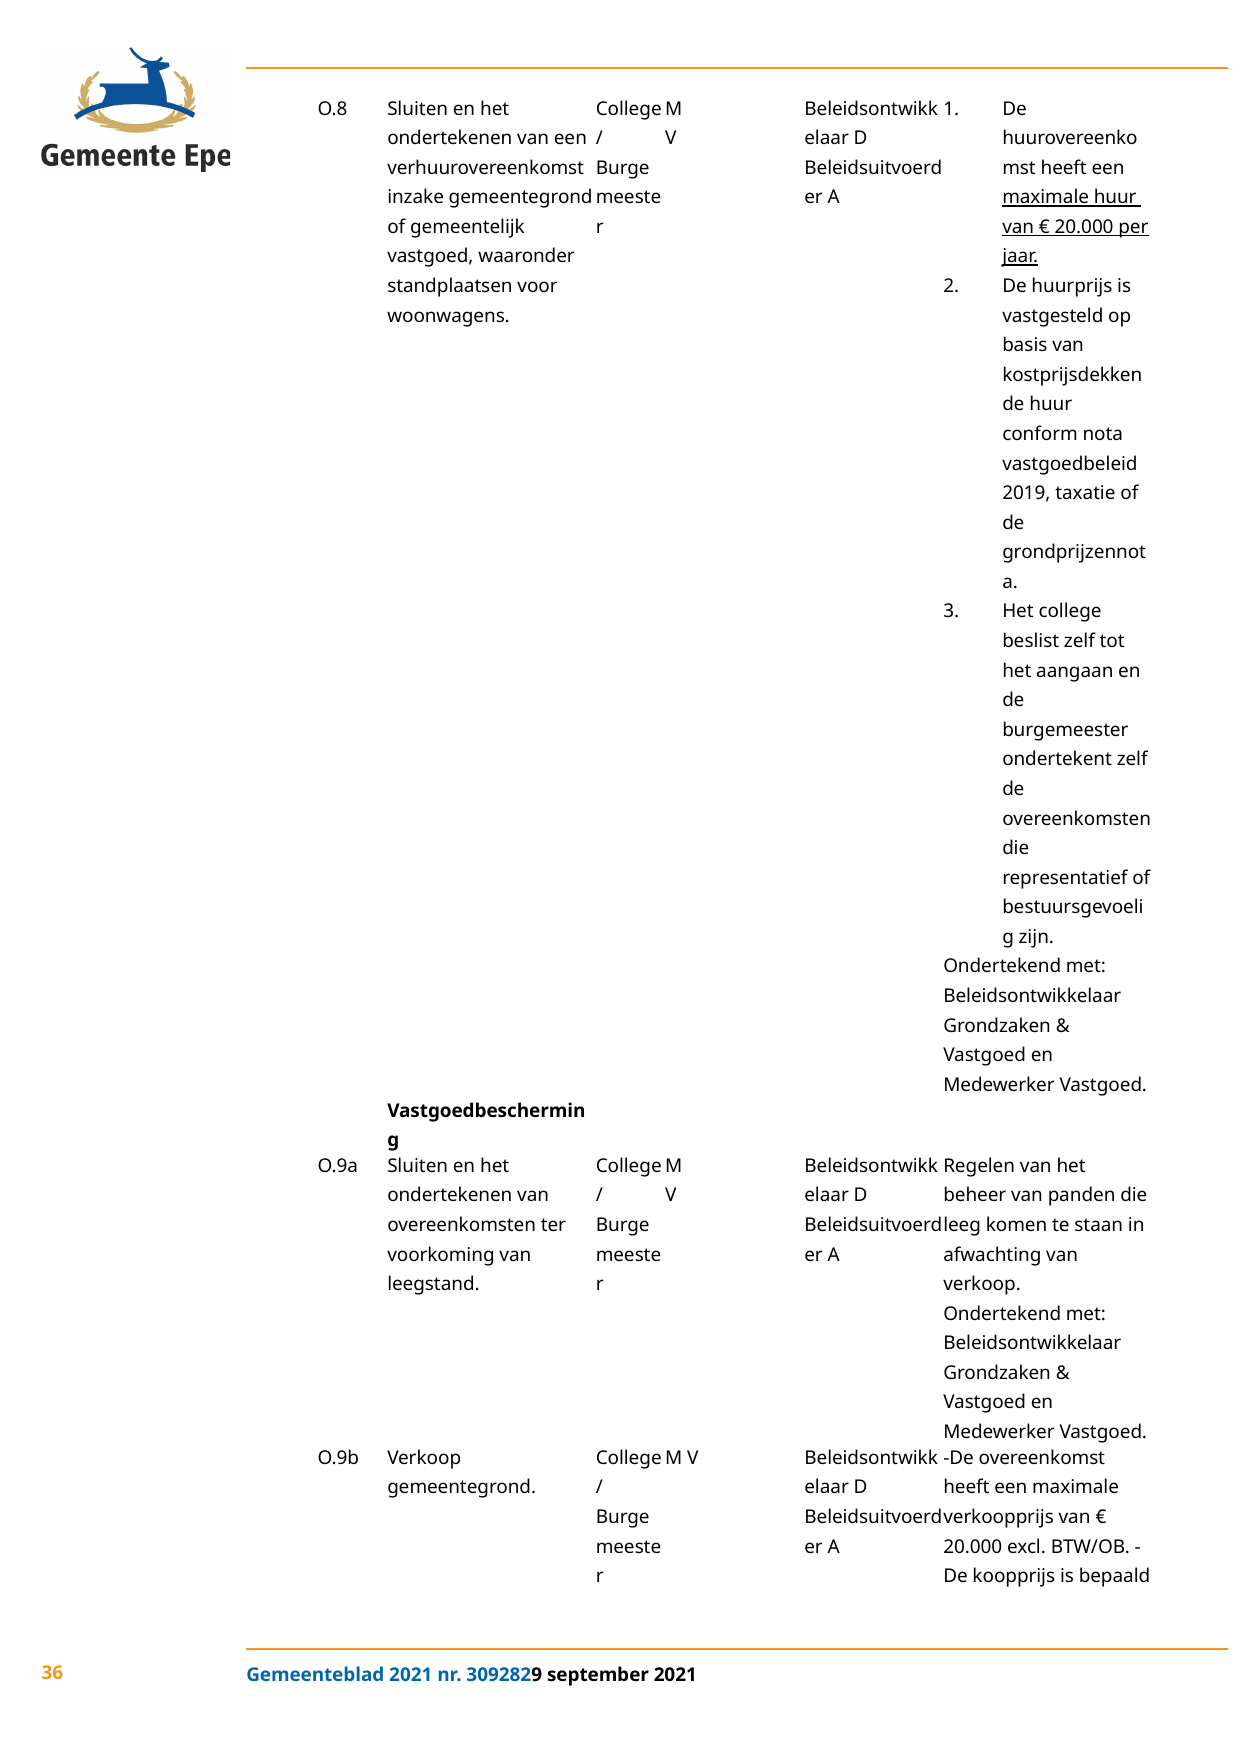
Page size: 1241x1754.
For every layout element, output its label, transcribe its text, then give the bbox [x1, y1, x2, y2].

table_cell [248, 1152, 317, 1444]
table_cell [804, 1097, 943, 1152]
table_cell M V [665, 95, 804, 1097]
table_cell [318, 1097, 387, 1152]
table_cell O.9a [318, 1152, 387, 1444]
table_cell De huurovereenkomst heeft een maximale huur van € 20.000 per jaar. De huurprijs is vastgesteld op basis van kostprijsdekkende huur conform nota vastgoedbeleid 2019, taxatie of de grondprijzennota. Het college beslist zelf tot het aangaan en de burgemeester ondertekent zelf de overeenkomsten die representatief of bestuursgevoelig zijn. Ondertekend met: Beleidsontwikkelaar Grondzaken & Vastgoed en Medewerker Vastgoed. [943, 95, 1152, 1097]
table_cell Sluiten en het ondertekenen van een verhuurovereenkomst inzake gemeentegrond of gemeentelijk vastgoed, waaronder standplaatsen voor woonwagens. [387, 95, 596, 1097]
table_cell [248, 1097, 317, 1152]
table_cell [943, 1097, 1152, 1152]
table_cell Vastgoedbescherming [387, 1097, 596, 1152]
table_cell Regelen van het beheer van panden die leeg komen te staan in afwachting van verkoop. Ondertekend met: Beleidsontwikkelaar Grondzaken & Vastgoed en Medewerker Vastgoed. [943, 1152, 1152, 1444]
picture [41, 47, 231, 172]
table_cell College / Burgemeester [596, 95, 665, 1097]
table_cell [248, 1444, 317, 1588]
table_cell College/ Burgemeester [596, 1444, 665, 1588]
table_cell [248, 95, 317, 1097]
table_cell Beleidsontwikkelaar D Beleidsuitvoerder A [804, 1152, 943, 1444]
table_cell [665, 1097, 804, 1152]
table_cell O.9b [318, 1444, 387, 1588]
table_cell Beleidsontwikkelaar D Beleidsuitvoerder A [804, 95, 943, 1097]
table_cell O.8 [318, 95, 387, 1097]
table_cell College / Burgemeester [596, 1152, 665, 1444]
table_cell -De overeenkomst heeft een maximale verkoopprijs van € 20.000 excl. BTW/OB. - De koopprijs is bepaald [943, 1444, 1152, 1588]
table_cell [596, 1097, 665, 1152]
table_cell M V [665, 1152, 804, 1444]
table_cell Verkoop gemeentegrond. [387, 1444, 596, 1588]
table_cell Sluiten en het ondertekenen van overeenkomsten ter voorkoming van leegstand. [387, 1152, 596, 1444]
table_cell Beleidsontwikkelaar D Beleidsuitvoerder A [804, 1444, 943, 1588]
table_cell M V [665, 1444, 804, 1588]
